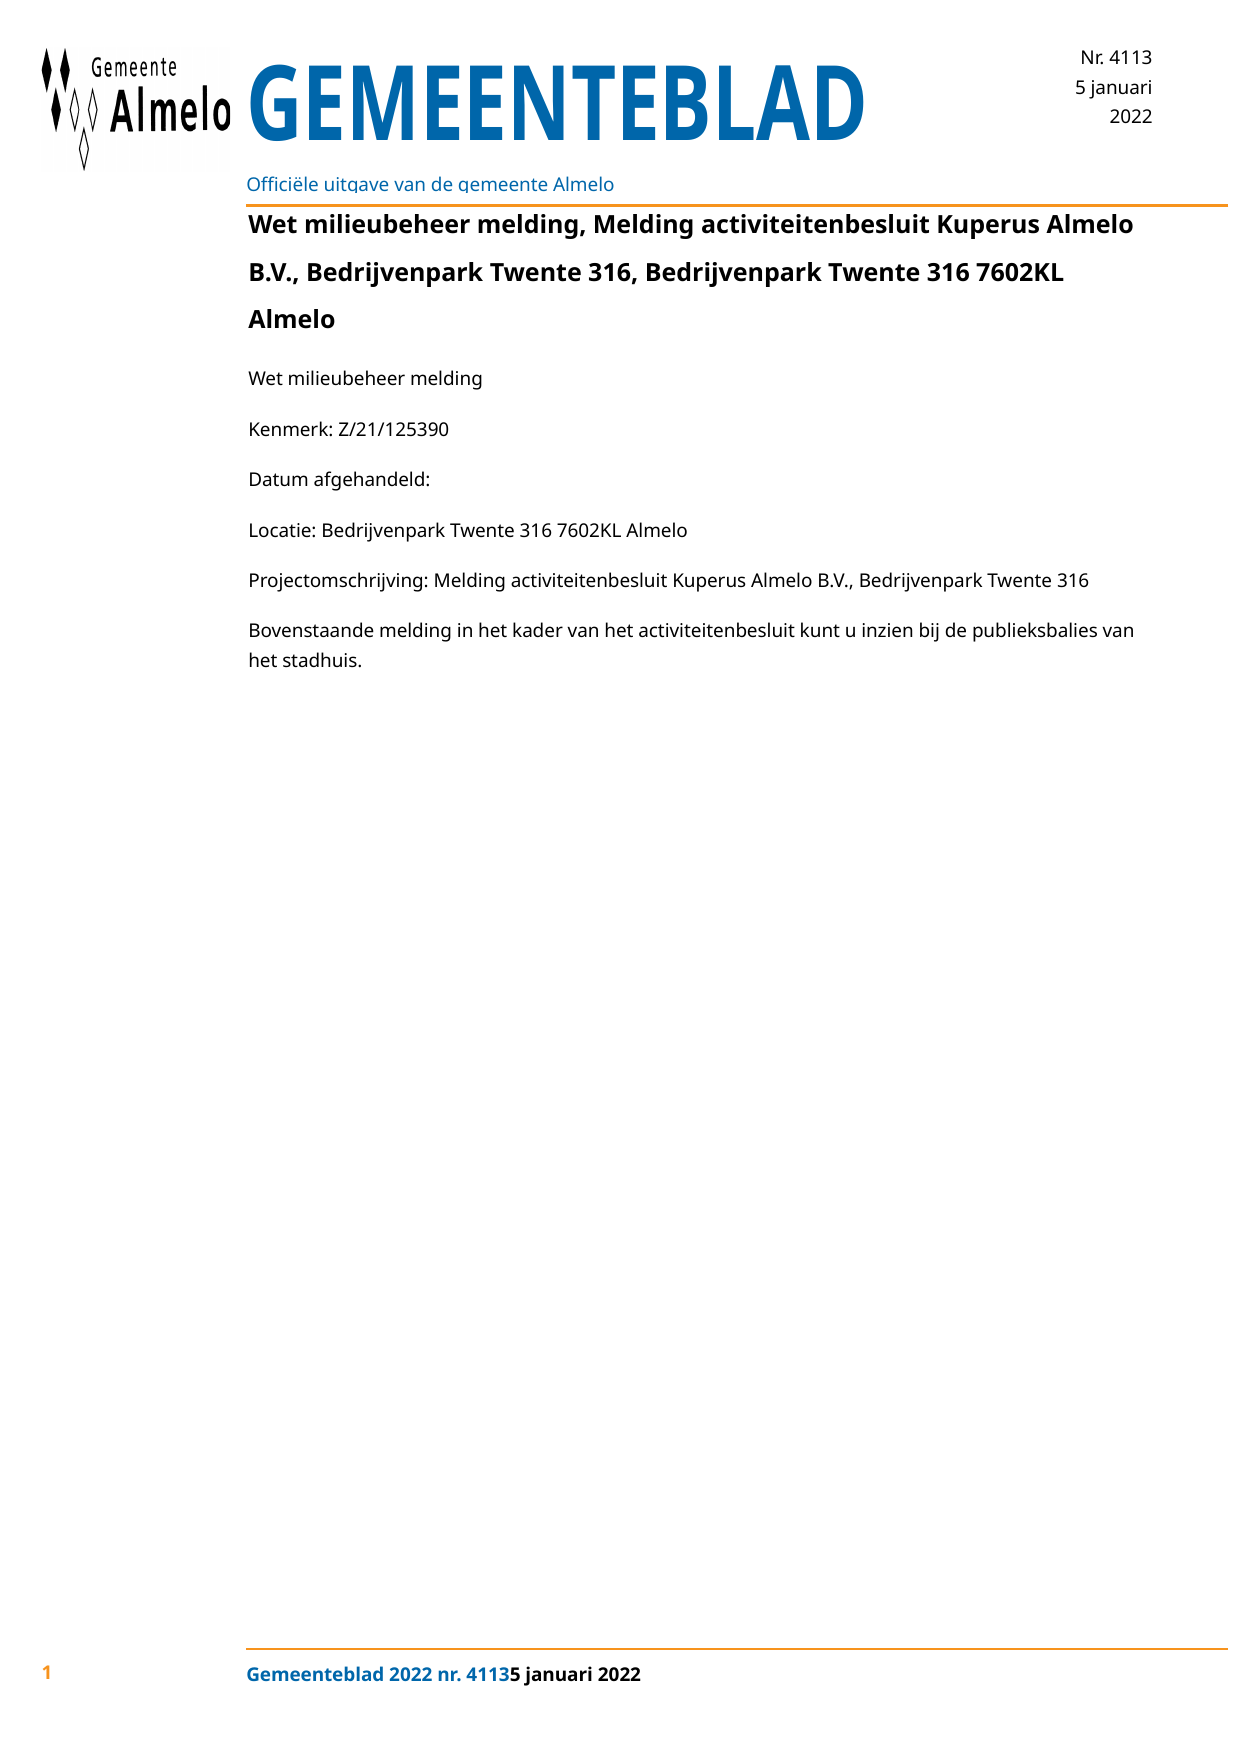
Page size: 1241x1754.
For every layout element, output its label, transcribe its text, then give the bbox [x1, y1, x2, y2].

text Datum afgehandeld: [248, 466, 1152, 492]
text Kenmerk: Z/21/125390 [248, 416, 1152, 442]
picture [41, 47, 231, 172]
text Bovenstaande melding in het kader van het activiteitenbesluit kunt u inzien bij de publieksbalies van het stadhuis. [248, 618, 1152, 673]
text Projectomschrijving: Melding activiteitenbesluit Kuperus Almelo B.V., Bedrijvenpark Twente 316 [248, 567, 1152, 593]
text Locatie: Bedrijvenpark Twente 316 7602KL Almelo [248, 517, 1152, 542]
text Wet milieubeheer melding [248, 366, 1152, 391]
text Wet milieubeheer melding, Melding activiteitenbesluit Kuperus Almelo B.V., Bedrijvenpark Twente 316, Bedrijvenpark Twente 316 7602KL Almelo [248, 207, 1152, 336]
